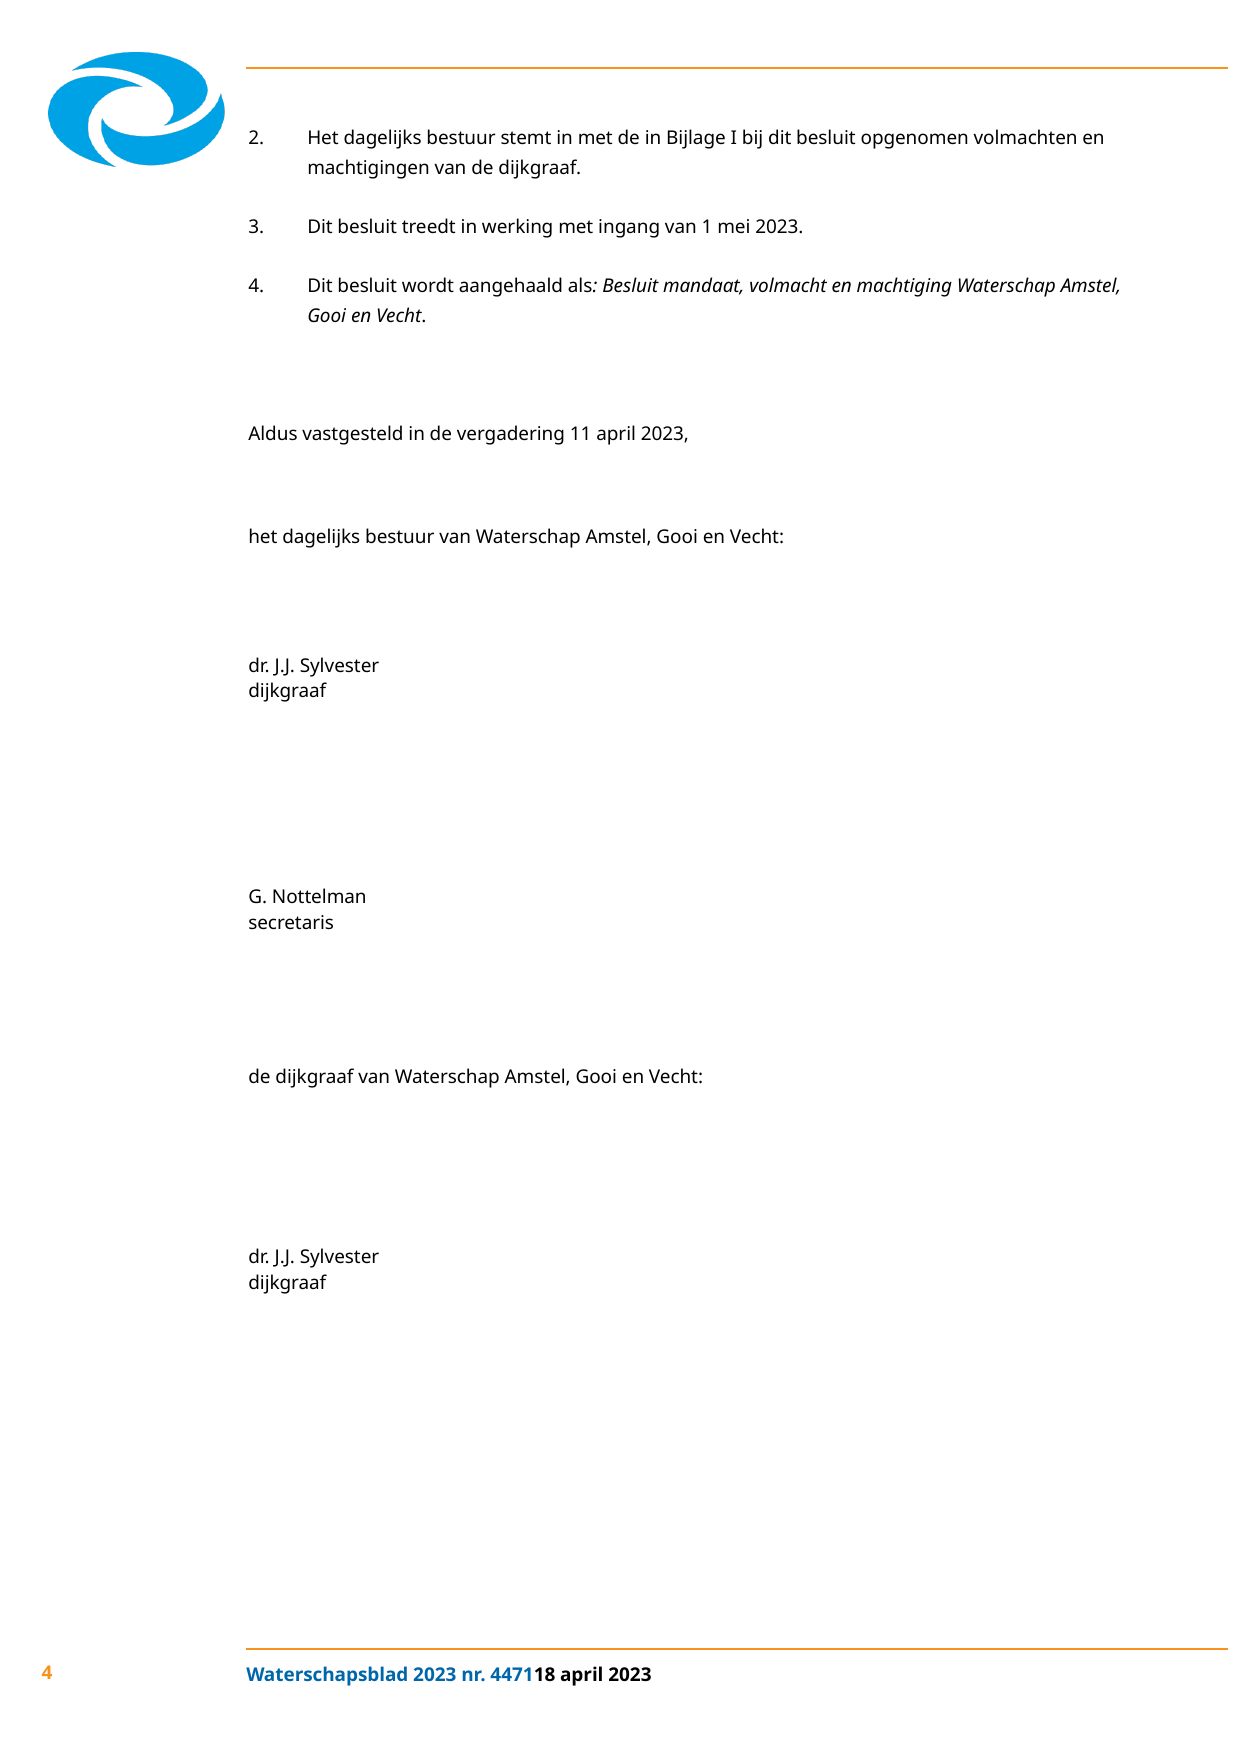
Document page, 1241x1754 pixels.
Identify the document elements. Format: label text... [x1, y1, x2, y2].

text dr. J.J. Sylvester [248, 1243, 1152, 1269]
text dijkgraaf [248, 1269, 1152, 1295]
text dr. J.J. Sylvester [248, 652, 1152, 677]
picture [41, 47, 231, 172]
list Het dagelijks bestuur stemt in met de in Bijlage I bij dit besluit opgenomen volmachten en machtigingen van de dijkgraaf. [248, 124, 1152, 180]
text het dagelijks bestuur van Waterschap Amstel, Gooi en Vecht: [248, 523, 1152, 549]
text dijkgraaf [248, 677, 1152, 703]
text Aldus vastgesteld in de vergadering 11 april 2023, [248, 420, 1152, 446]
text secretaris [248, 909, 1152, 935]
list Dit besluit treedt in werking met ingang van 1 mei 2023. [248, 213, 1152, 239]
text de dijkgraaf van Waterschap Amstel, Gooi en Vecht: [248, 1063, 1152, 1089]
text G. Nottelman [248, 883, 1152, 909]
list Dit besluit wordt aangehaald als: Besluit mandaat, volmacht en machtiging Waterschap Amstel, Gooi en Vecht. [248, 272, 1152, 328]
